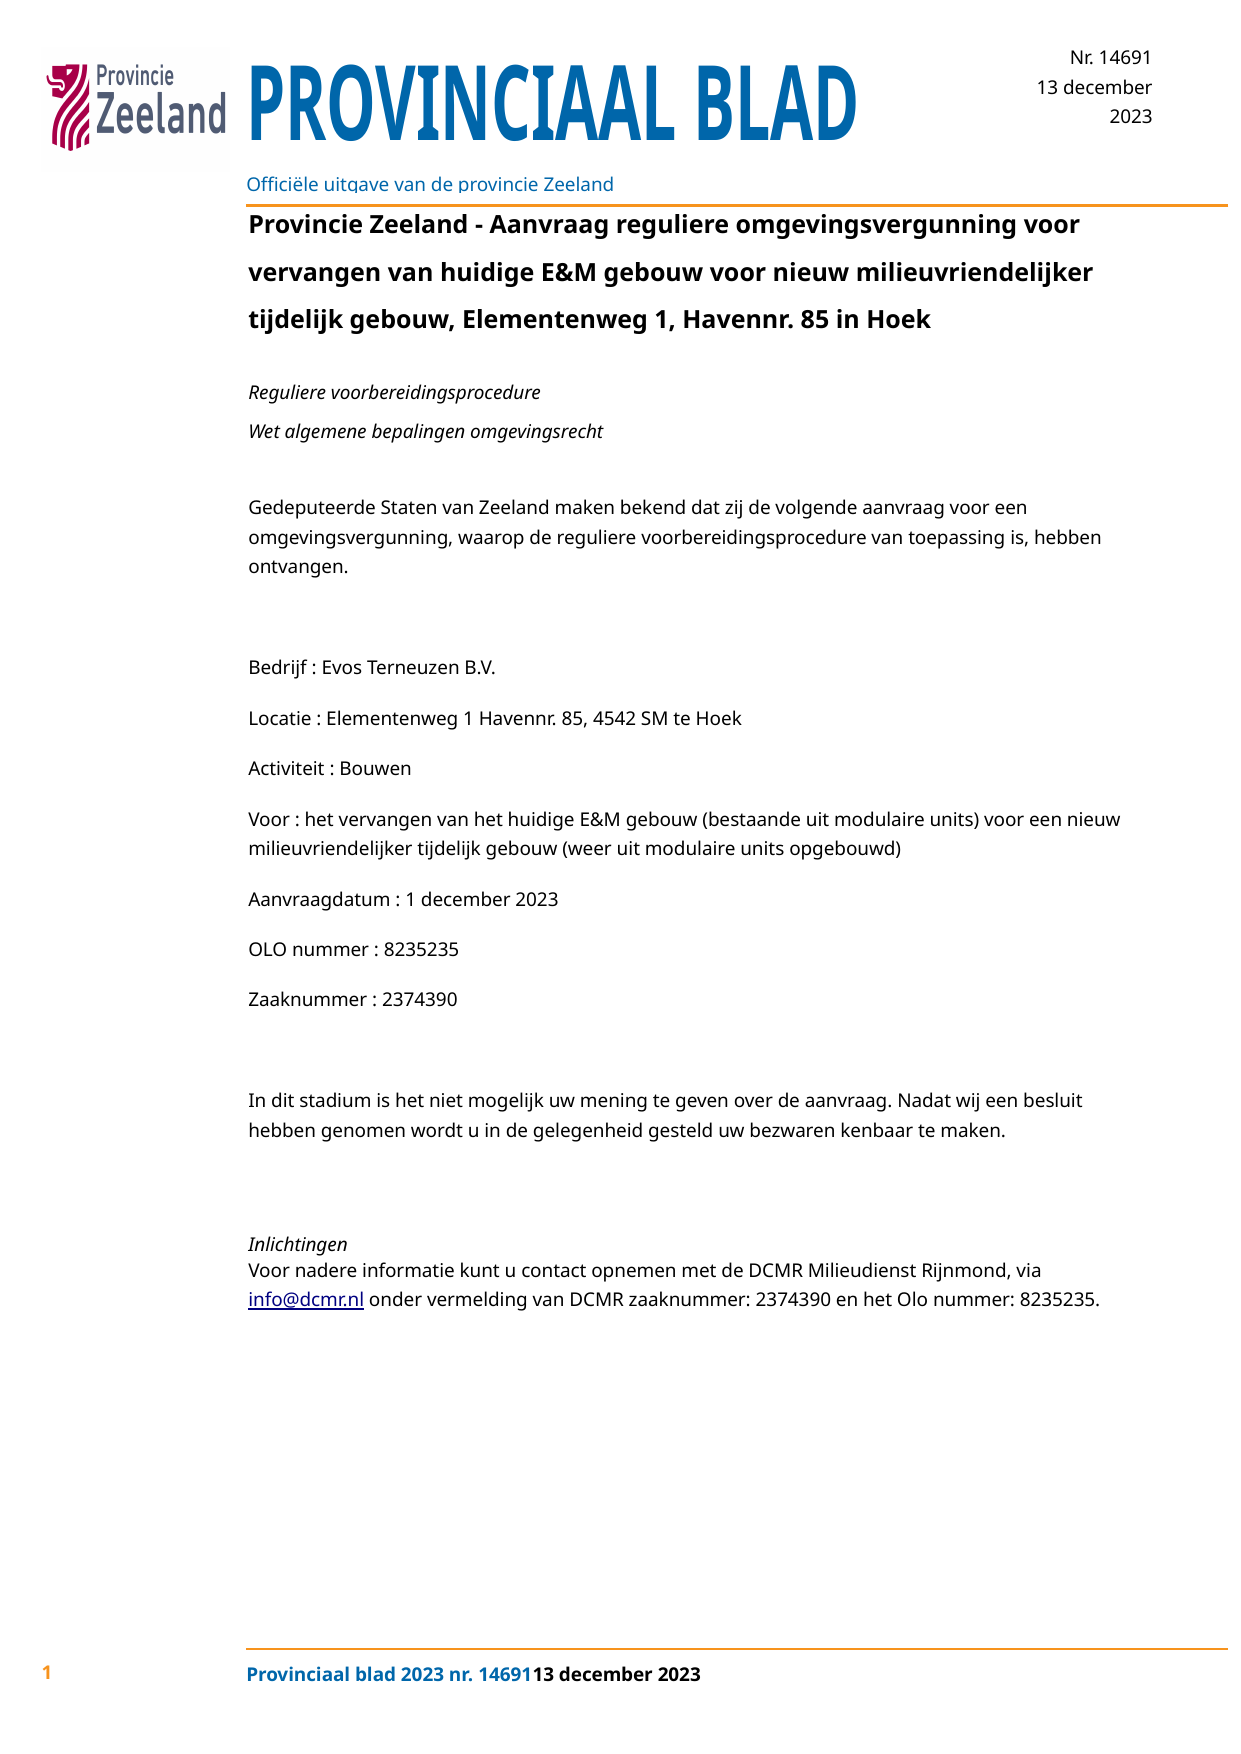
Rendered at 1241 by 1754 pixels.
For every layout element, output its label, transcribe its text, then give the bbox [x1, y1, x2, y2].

text Provincie Zeeland - Aanvraag reguliere omgevingsvergunning voor vervangen van huidige E&M gebouw voor nieuw milieuvriendelijker tijdelijk gebouw, Elementenweg 1, Havennr. 85 in Hoek [248, 207, 1152, 336]
picture [41, 47, 231, 172]
text Gedeputeerde Staten van Zeeland maken bekend dat zij de volgende aanvraag voor een omgevingsvergunning, waarop de reguliere voorbereidingsprocedure van toepassing is, hebben ontvangen. [248, 494, 1152, 579]
text Zaaknummer : 2374390 [248, 987, 1152, 1012]
text Wet algemene bepalingen omgevingsrecht [248, 418, 1152, 444]
text Voor : het vervangen van het huidige E&M gebouw (bestaande uit modulaire units) voor een nieuw milieuvriendelijker tijdelijk gebouw (weer uit modulaire units opgebouwd) [248, 806, 1152, 861]
text Locatie : Elementenweg 1 Havennr. 85, 4542 SM te Hoek [248, 705, 1152, 731]
text Inlichtingen [248, 1231, 1152, 1257]
text Activiteit : Bouwen [248, 755, 1152, 781]
text Reguliere voorbereidingsprocedure [248, 379, 1152, 405]
text Aanvraagdatum : 1 december 2023 [248, 886, 1152, 911]
text In dit stadium is het niet mogelijk uw mening te geven over de aanvraag. Nadat wij een besluit hebben genomen wordt u in de gelegenheid gesteld uw bezwaren kenbaar te maken. [248, 1087, 1152, 1143]
text Bedrijf : Evos Terneuzen B.V. [248, 654, 1152, 680]
text OLO nummer : 8235235 [248, 936, 1152, 962]
text Voor nadere informatie kunt u contact opnemen met de DCMR Milieudienst Rijnmond, via info@dcmr.nl onder vermelding van DCMR zaaknummer: 2374390 en het Olo nummer: 8235235. [248, 1257, 1152, 1312]
